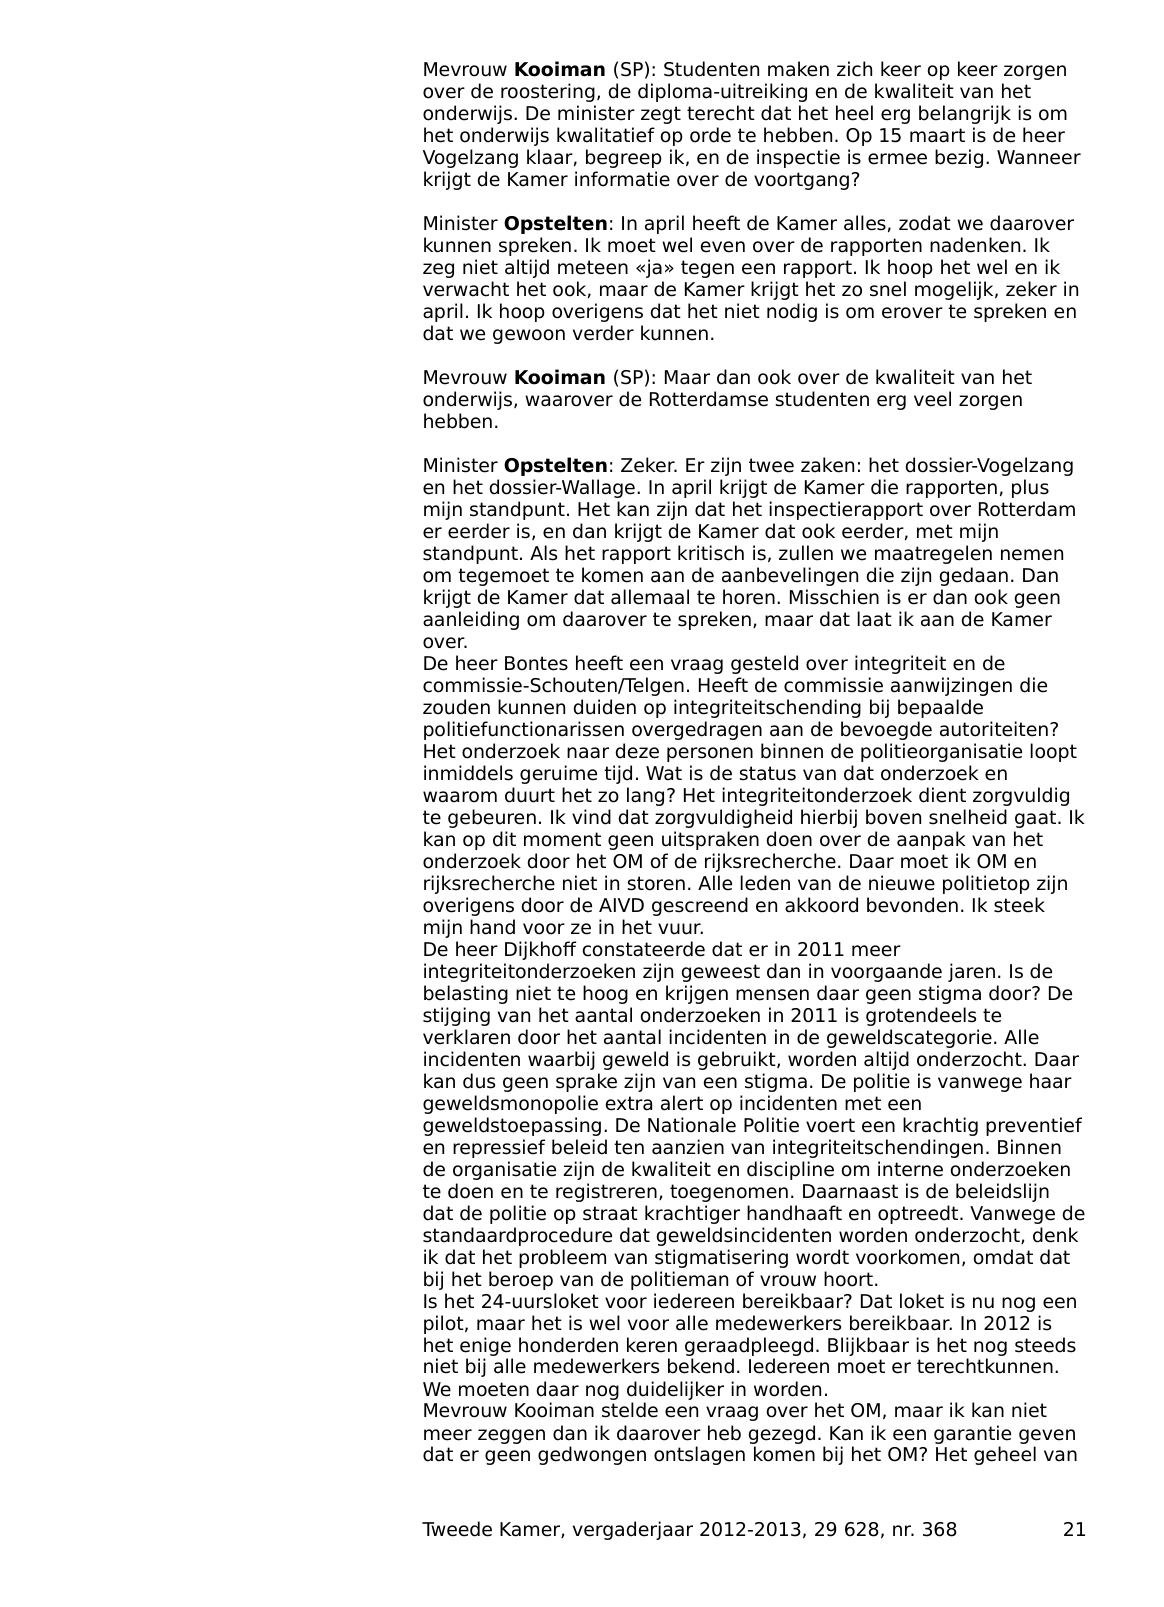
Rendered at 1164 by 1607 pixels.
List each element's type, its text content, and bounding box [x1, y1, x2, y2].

text De heer Dijkhoff constateerde dat er in 2011 meer integriteitonderzoeken zijn geweest dan in voorgaande jaren. Is de belasting niet te hoog en krijgen mensen daar geen stigma door? De stijging van het aantal onderzoeken in 2011 is grotendeels te verklaren door het aantal incidenten in de geweldscategorie. Alle incidenten waarbij geweld is gebruikt, worden altijd onderzocht. Daar kan dus geen sprake zijn van een stigma. De politie is vanwege haar geweldsmonopolie extra alert op incidenten met een geweldstoepassing. De Nationale Politie voert een krachtig preventief en repressief beleid ten aanzien van integriteitschendingen. Binnen de organisatie zijn de kwaliteit en discipline om interne onderzoeken te doen en te registreren, toegenomen. Daarnaast is de beleidslijn dat de politie op straat krachtiger handhaaft en optreedt. Vanwege de standaardprocedure dat geweldsincidenten worden onderzocht, denk ik dat het probleem van stigmatisering wordt voorkomen, omdat dat bij het beroep van de politieman of vrouw hoort. [422, 939, 1087, 1291]
text Is het 24-uursloket voor iedereen bereikbaar? Dat loket is nu nog een pilot, maar het is wel voor alle medewerkers bereikbaar. In 2012 is het enige honderden keren geraadpleegd. Blijkbaar is het nog steeds niet bij alle medewerkers bekend. Iedereen moet er terechtkunnen. We moeten daar nog duidelijker in worden. [422, 1291, 1087, 1400]
text Minister Opstelten: Zeker. Er zijn twee zaken: het dossier-Vogelzang en het dossier-Wallage. In april krijgt de Kamer die rapporten, plus mijn standpunt. Het kan zijn dat het inspectierapport over Rotterdam er eerder is, en dan krijgt de Kamer dat ook eerder, met mijn standpunt. Als het rapport kritisch is, zullen we maatregelen nemen om tegemoet te komen aan de aanbevelingen die zijn gedaan. Dan krijgt de Kamer dat allemaal te horen. Misschien is er dan ook geen aanleiding om daarover te spreken, maar dat laat ik aan de Kamer over. [422, 455, 1087, 653]
text Mevrouw Kooiman stelde een vraag over het OM, maar ik kan niet meer zeggen dan ik daarover heb gezegd. Kan ik een garantie geven dat er geen gedwongen ontslagen komen bij het OM? Het geheel van [422, 1400, 1087, 1466]
text De heer Bontes heeft een vraag gesteld over integriteit en de commissie-Schouten/Telgen. Heeft de commissie aanwijzingen die zouden kunnen duiden op integriteitschending bij bepaalde politiefunctionarissen overgedragen aan de bevoegde autoriteiten? Het onderzoek naar deze personen binnen de politieorganisatie loopt inmiddels geruime tijd. Wat is de status van dat onderzoek en waarom duurt het zo lang? Het integriteitonderzoek dient zorgvuldig te gebeuren. Ik vind dat zorgvuldigheid hierbij boven snelheid gaat. Ik kan op dit moment geen uitspraken doen over de aanpak van het onderzoek door het OM of de rijksrecherche. Daar moet ik OM en rijksrecherche niet in storen. Alle leden van de nieuwe politietop zijn overigens door de AIVD gescreend en akkoord bevonden. Ik steek mijn hand voor ze in het vuur. [422, 653, 1087, 939]
text Mevrouw Kooiman (SP): Maar dan ook over de kwaliteit van het onderwijs, waarover de Rotterdamse studenten erg veel zorgen hebben. [422, 367, 1087, 433]
text Minister Opstelten: In april heeft de Kamer alles, zodat we daarover kunnen spreken. Ik moet wel even over de rapporten nadenken. Ik zeg niet altijd meteen «ja» tegen een rapport. Ik hoop het wel en ik verwacht het ook, maar de Kamer krijgt het zo snel mogelijk, zeker in april. Ik hoop overigens dat het niet nodig is om erover te spreken en dat we gewoon verder kunnen. [422, 213, 1087, 345]
text Mevrouw Kooiman (SP): Studenten maken zich keer op keer zorgen over de roostering, de diploma-uitreiking en de kwaliteit van het onderwijs. De minister zegt terecht dat het heel erg belangrijk is om het onderwijs kwalitatief op orde te hebben. Op 15 maart is de heer Vogelzang klaar, begreep ik, en de inspectie is ermee bezig. Wanneer krijgt de Kamer informatie over de voortgang? [422, 59, 1087, 191]
